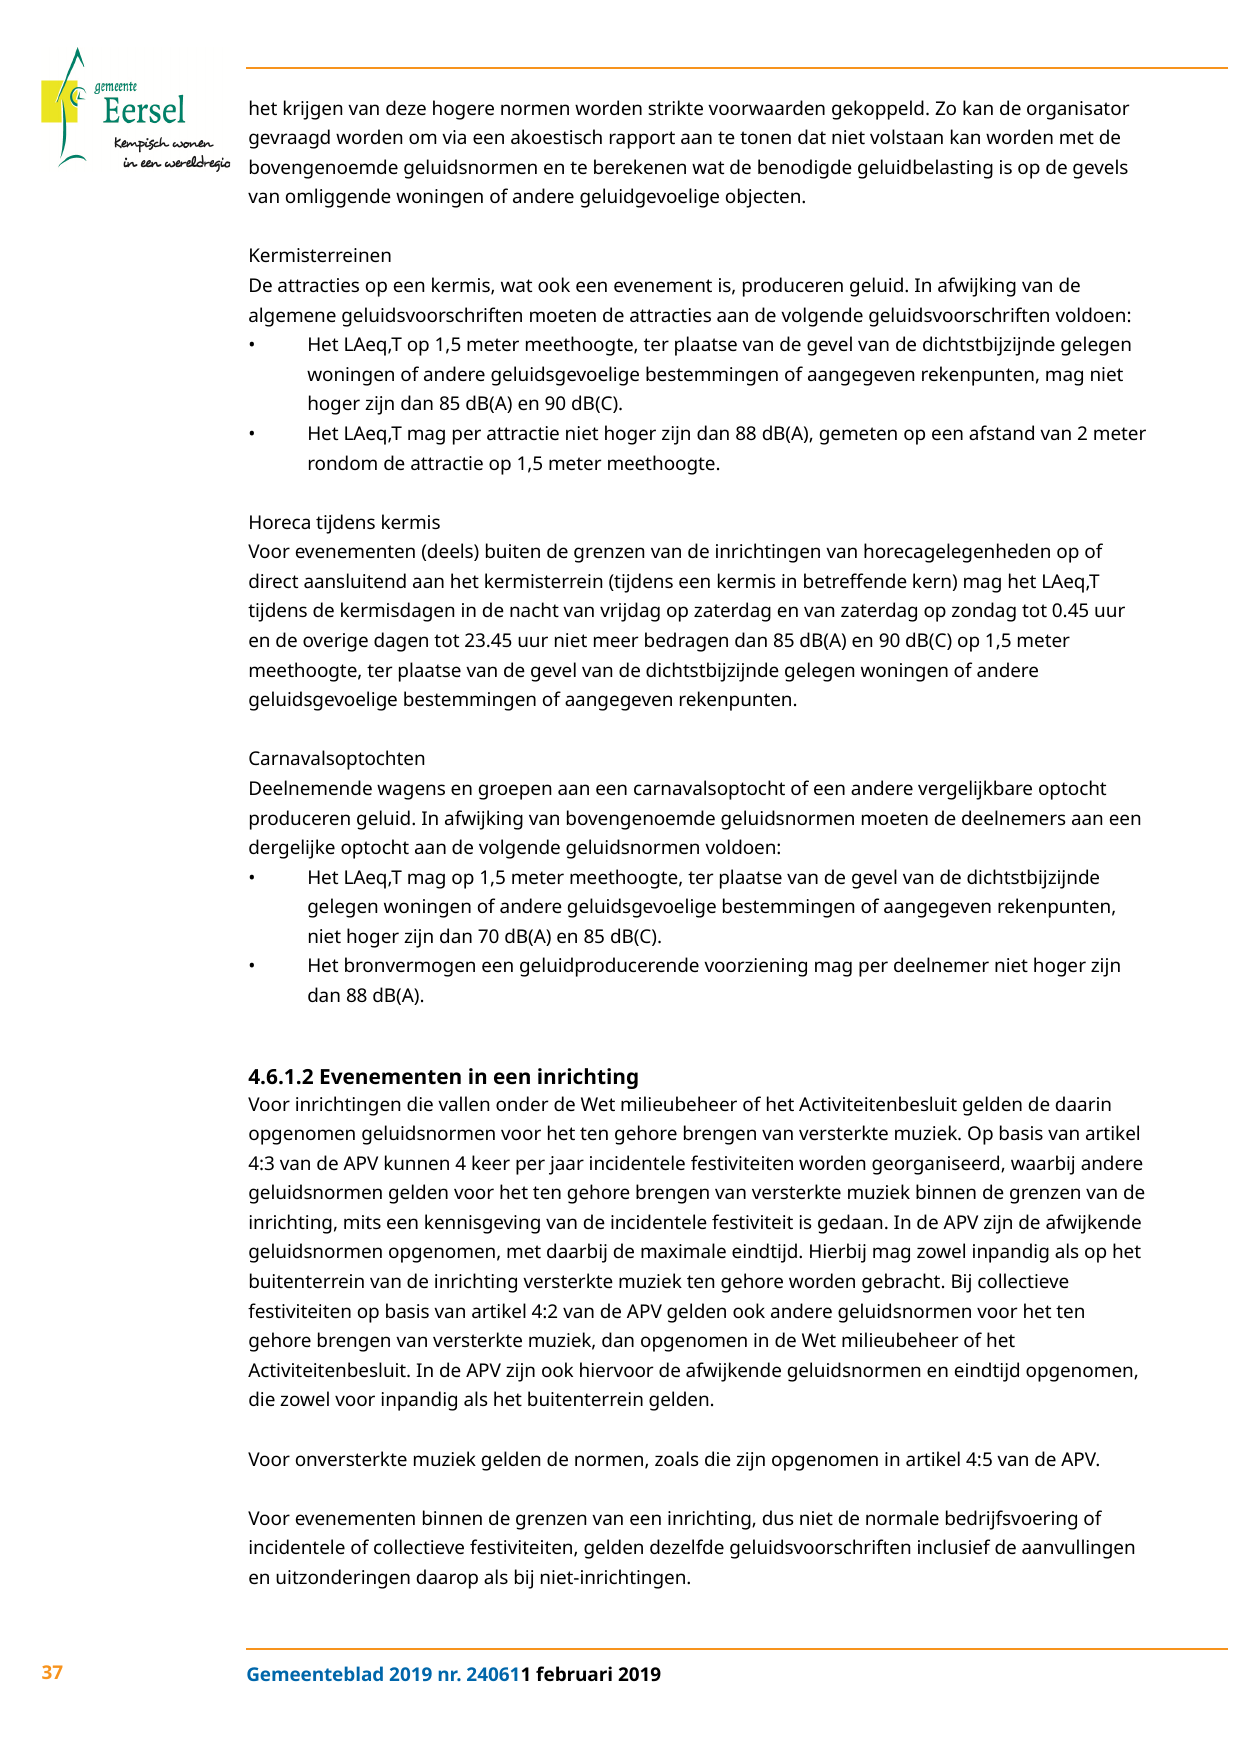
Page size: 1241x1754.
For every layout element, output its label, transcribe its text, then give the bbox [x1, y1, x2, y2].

text Carnavalsoptochten [248, 746, 1152, 771]
list Het LAeq,T mag op 1,5 meter meethoogte, ter plaatse van de gevel van de dichtstbijzijnde gelegen woningen of andere geluidsgevoelige bestemmingen of aangegeven rekenpunten, niet hoger zijn dan 70 dB(A) en 85 dB(C). [248, 864, 1152, 949]
text Deelnemende wagens en groepen aan een carnavalsoptocht of een andere vergelijkbare optocht produceren geluid. In afwijking van bovengenoemde geluidsnormen moeten de deelnemers aan een dergelijke optocht aan de volgende geluidsnormen voldoen: [248, 775, 1152, 860]
text Voor onversterkte muziek gelden de normen, zoals die zijn opgenomen in artikel 4:5 van de APV. [248, 1446, 1152, 1471]
text Horeca tijdens kermis [248, 509, 1152, 535]
text 4.6.1.2 Evenementen in een inrichting [248, 1062, 1152, 1091]
list Het bronvermogen een geluidproducerende voorziening mag per deelnemer niet hoger zijn dan 88 dB(A). [248, 953, 1152, 1008]
text De attracties op een kermis, wat ook een evenement is, produceren geluid. In afwijking van de algemene geluidsvoorschriften moeten de attracties aan de volgende geluidsvoorschriften voldoen: [248, 272, 1152, 328]
text Voor evenementen binnen de grenzen van een inrichting, dus niet de normale bedrijfsvoering of incidentele of collectieve festiviteiten, gelden dezelfde geluidsvoorschriften inclusief de aanvullingen en uitzonderingen daarop als bij niet-inrichtingen. [248, 1505, 1152, 1590]
text het krijgen van deze hogere normen worden strikte voorwaarden gekoppeld. Zo kan de organisator gevraagd worden om via een akoestisch rapport aan te tonen dat niet volstaan kan worden met de bovengenoemde geluidsnormen en te berekenen wat de benodigde geluidbelasting is op de gevels van omliggende woningen of andere geluidgevoelige objecten. [248, 95, 1152, 209]
list Het LAeq,T op 1,5 meter meethoogte, ter plaatse van de gevel van de dichtstbijzijnde gelegen woningen of andere geluidsgevoelige bestemmingen of aangegeven rekenpunten, mag niet hoger zijn dan 85 dB(A) en 90 dB(C). [248, 331, 1152, 416]
text Kermisterreinen [248, 243, 1152, 268]
text Voor inrichtingen die vallen onder de Wet milieubeheer of het Activiteitenbesluit gelden de daarin opgenomen geluidsnormen voor het ten gehore brengen van versterkte muziek. Op basis van artikel 4:3 van de APV kunnen 4 keer per jaar incidentele festiviteiten worden georganiseerd, waarbij andere geluidsnormen gelden voor het ten gehore brengen van versterkte muziek binnen de grenzen van de inrichting, mits een kennisgeving van de incidentele festiviteit is gedaan. In de APV zijn de afwijkende geluidsnormen opgenomen, met daarbij de maximale eindtijd. Hierbij mag zowel inpandig als op het buitenterrein van de inrichting versterkte muziek ten gehore worden gebracht. Bij collectieve festiviteiten op basis van artikel 4:2 van de APV gelden ook andere geluidsnormen voor het ten gehore brengen van versterkte muziek, dan opgenomen in de Wet milieubeheer of het Activiteitenbesluit. In de APV zijn ook hiervoor de afwijkende geluidsnormen en eindtijd opgenomen, die zowel voor inpandig als het buitenterrein gelden. [248, 1091, 1152, 1412]
text Voor evenementen (deels) buiten de grenzen van de inrichtingen van horecagelegenheden op of direct aansluitend aan het kermisterrein (tijdens een kermis in betreffende kern) mag het LAeq,T tijdens de kermisdagen in de nacht van vrijdag op zaterdag en van zaterdag op zondag tot 0.45 uur en de overige dagen tot 23.45 uur niet meer bedragen dan 85 dB(A) en 90 dB(C) op 1,5 meter meethoogte, ter plaatse van de gevel van de dichtstbijzijnde gelegen woningen of andere geluidsgevoelige bestemmingen of aangegeven rekenpunten. [248, 538, 1152, 712]
picture [41, 47, 231, 172]
list Het LAeq,T mag per attractie niet hoger zijn dan 88 dB(A), gemeten op een afstand van 2 meter rondom de attractie op 1,5 meter meethoogte. [248, 420, 1152, 476]
